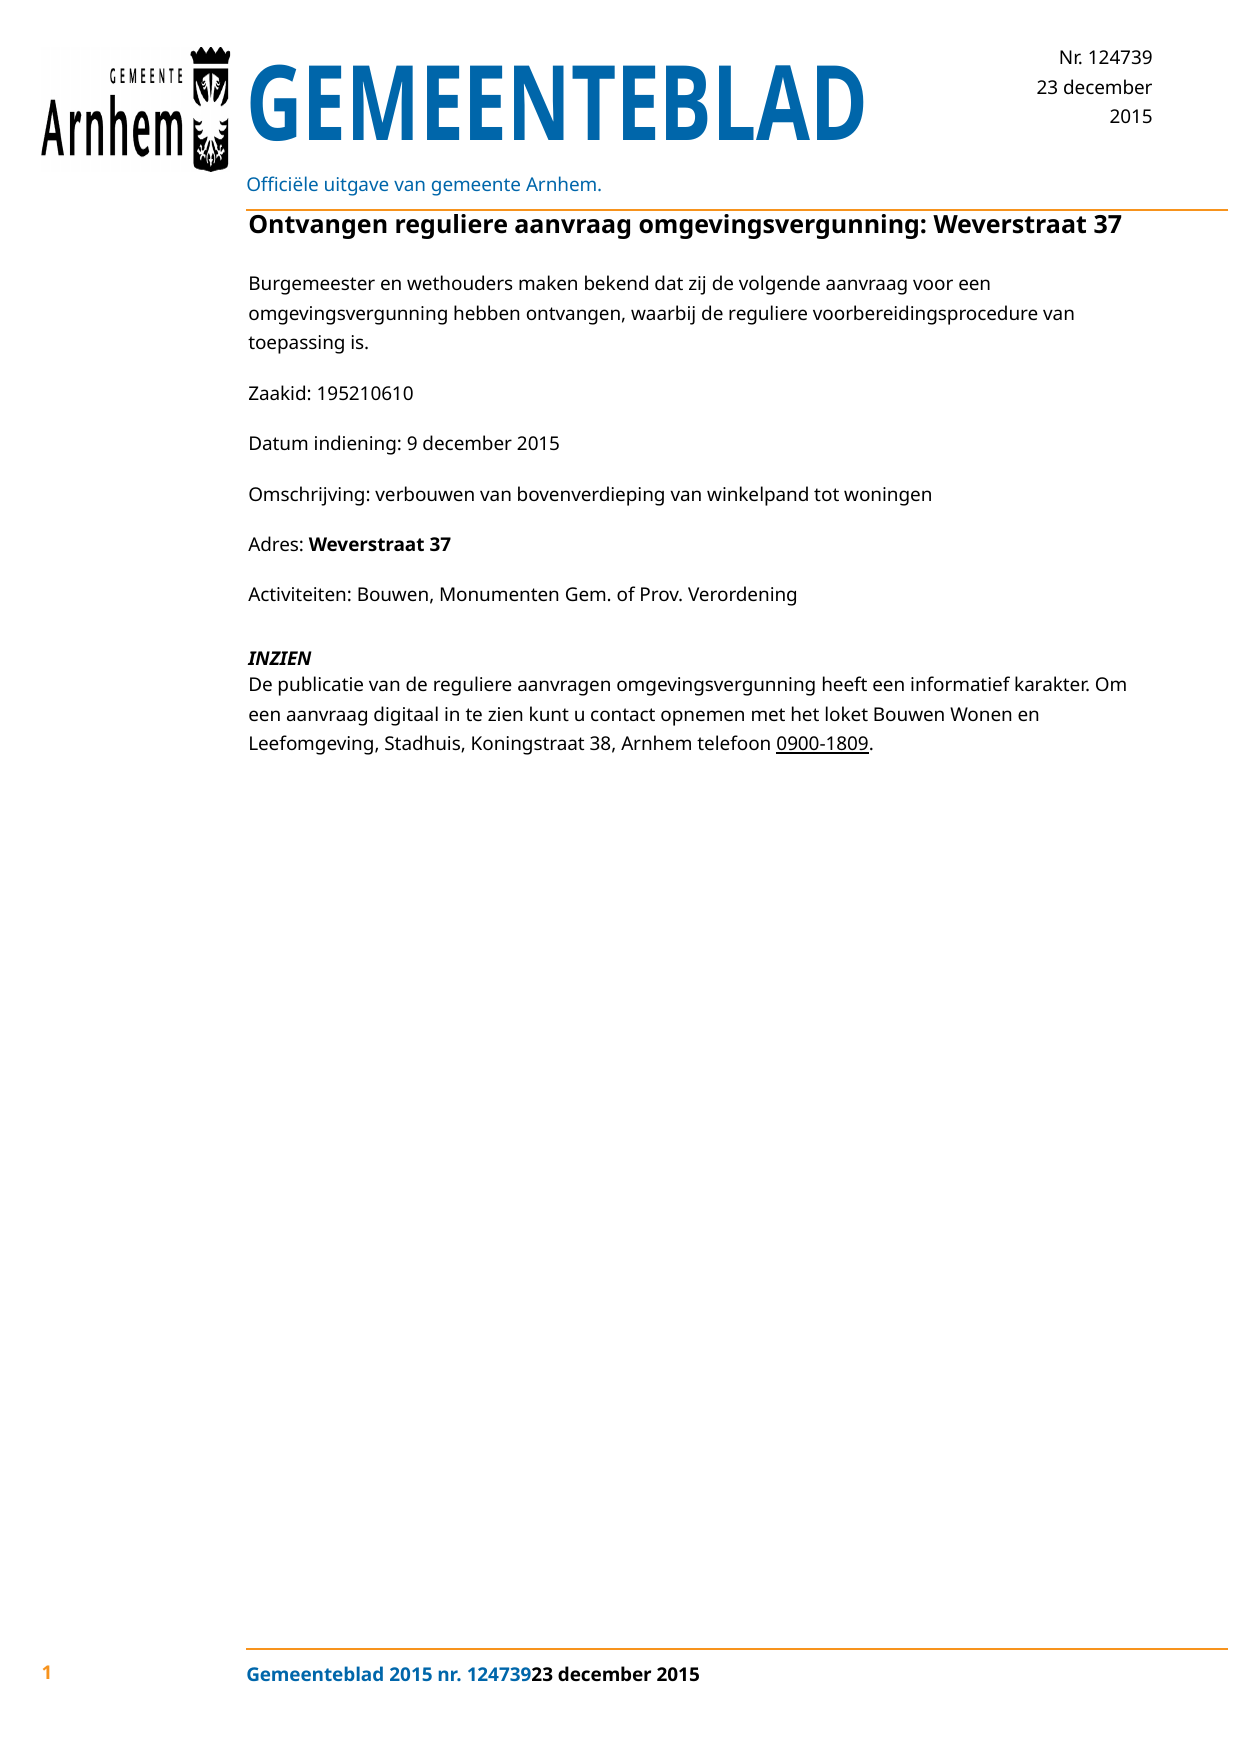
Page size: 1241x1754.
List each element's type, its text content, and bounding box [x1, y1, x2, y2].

text Datum indiening: 9 december 2015 [248, 430, 1152, 456]
text Burgemeester en wethouders maken bekend dat zij de volgende aanvraag voor een omgevingsvergunning hebben ontvangen, waarbij de reguliere voorbereidingsprocedure van toepassing is. [248, 270, 1152, 355]
text Ontvangen reguliere aanvraag omgevingsvergunning: Weverstraat 37 [248, 211, 1152, 241]
text Omschrijving: verbouwen van bovenverdieping van winkelpand tot woningen [248, 481, 1152, 506]
picture [41, 47, 231, 172]
text De publicatie van de reguliere aanvragen omgevingsvergunning heeft een informatief karakter. Om een aanvraag digitaal in te zien kunt u contact opnemen met het loket Bouwen Wonen en Leefomgeving, Stadhuis, Koningstraat 38, Arnhem telefoon 0900-1809. [248, 671, 1152, 756]
text Zaakid: 195210610 [248, 380, 1152, 406]
text Activiteiten: Bouwen, Monumenten Gem. of Prov. Verordening [248, 582, 1152, 607]
text INZIEN [248, 646, 1152, 671]
text Adres: Weverstraat 37 [248, 531, 1152, 557]
